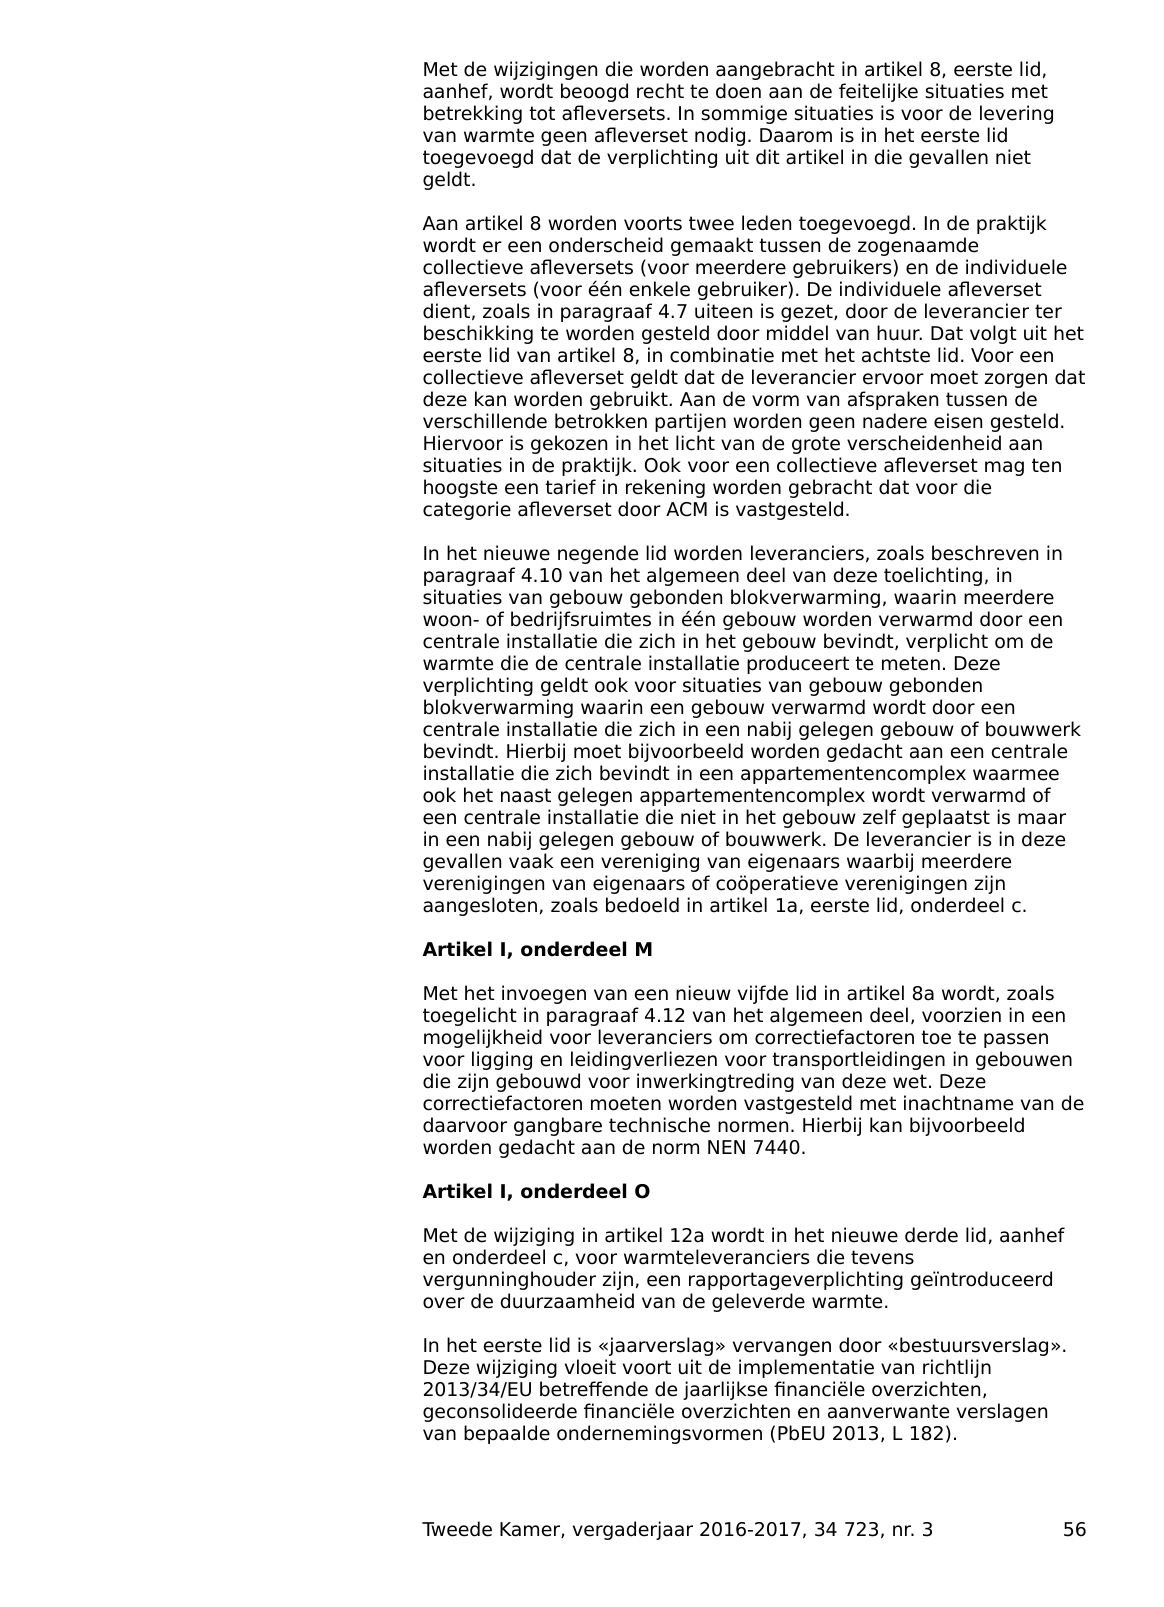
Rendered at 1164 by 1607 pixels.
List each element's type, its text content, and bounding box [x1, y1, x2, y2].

text Met de wijziging in artikel 12a wordt in het nieuwe derde lid, aanhef en onderdeel c, voor warmteleveranciers die tevens vergunninghouder zijn, een rapportageverplichting geïntroduceerd over de duurzaamheid van de geleverde warmte. [422, 1225, 1087, 1313]
text Aan artikel 8 worden voorts twee leden toegevoegd. In de praktijk wordt er een onderscheid gemaakt tussen de zogenaamde collectieve afleversets (voor meerdere gebruikers) en de individuele afleversets (voor één enkele gebruiker). De individuele afleverset dient, zoals in paragraaf 4.7 uiteen is gezet, door de leverancier ter beschikking te worden gesteld door middel van huur. Dat volgt uit het eerste lid van artikel 8, in combinatie met het achtste lid. Voor een collectieve afleverset geldt dat de leverancier ervoor moet zorgen dat deze kan worden gebruikt. Aan de vorm van afspraken tussen de verschillende betrokken partijen worden geen nadere eisen gesteld. Hiervoor is gekozen in het licht van de grote verscheidenheid aan situaties in de praktijk. Ook voor een collectieve afleverset mag ten hoogste een tarief in rekening worden gebracht dat voor die categorie afleverset door ACM is vastgesteld. [422, 213, 1087, 521]
text In het nieuwe negende lid worden leveranciers, zoals beschreven in paragraaf 4.10 van het algemeen deel van deze toelichting, in situaties van gebouw gebonden blokverwarming, waarin meerdere woon- of bedrijfsruimtes in één gebouw worden verwarmd door een centrale installatie die zich in het gebouw bevindt, verplicht om de warmte die de centrale installatie produceert te meten. Deze verplichting geldt ook voor situaties van gebouw gebonden blokverwarming waarin een gebouw verwarmd wordt door een centrale installatie die zich in een nabij gelegen gebouw of bouwwerk bevindt. Hierbij moet bijvoorbeeld worden gedacht aan een centrale installatie die zich bevindt in een appartementencomplex waarmee ook het naast gelegen appartementencomplex wordt verwarmd of een centrale installatie die niet in het gebouw zelf geplaatst is maar in een nabij gelegen gebouw of bouwwerk. De leverancier is in deze gevallen vaak een vereniging van eigenaars waarbij meerdere verenigingen van eigenaars of coöperatieve verenigingen zijn aangesloten, zoals bedoeld in artikel 1a, eerste lid, onderdeel c. [422, 543, 1087, 917]
text In het eerste lid is «jaarverslag» vervangen door «bestuursverslag». Deze wijziging vloeit voort uit de implementatie van richtlijn 2013/34/EU betreffende de jaarlijkse financiële overzichten, geconsolideerde financiële overzichten en aanverwante verslagen van bepaalde ondernemingsvormen (PbEU 2013, L 182). [422, 1335, 1087, 1445]
subtitle Artikel I, onderdeel M [422, 939, 1087, 961]
subtitle Artikel I, onderdeel O [422, 1181, 1087, 1203]
text Met de wijzigingen die worden aangebracht in artikel 8, eerste lid, aanhef, wordt beoogd recht te doen aan de feitelijke situaties met betrekking tot afleversets. In sommige situaties is voor de levering van warmte geen afleverset nodig. Daarom is in het eerste lid toegevoegd dat de verplichting uit dit artikel in die gevallen niet geldt. [422, 59, 1087, 191]
text Met het invoegen van een nieuw vijfde lid in artikel 8a wordt, zoals toegelicht in paragraaf 4.12 van het algemeen deel, voorzien in een mogelijkheid voor leveranciers om correctiefactoren toe te passen voor ligging en leidingverliezen voor transportleidingen in gebouwen die zijn gebouwd voor inwerkingtreding van deze wet. Deze correctiefactoren moeten worden vastgesteld met inachtname van de daarvoor gangbare technische normen. Hierbij kan bijvoorbeeld worden gedacht aan de norm NEN 7440. [422, 983, 1087, 1159]
